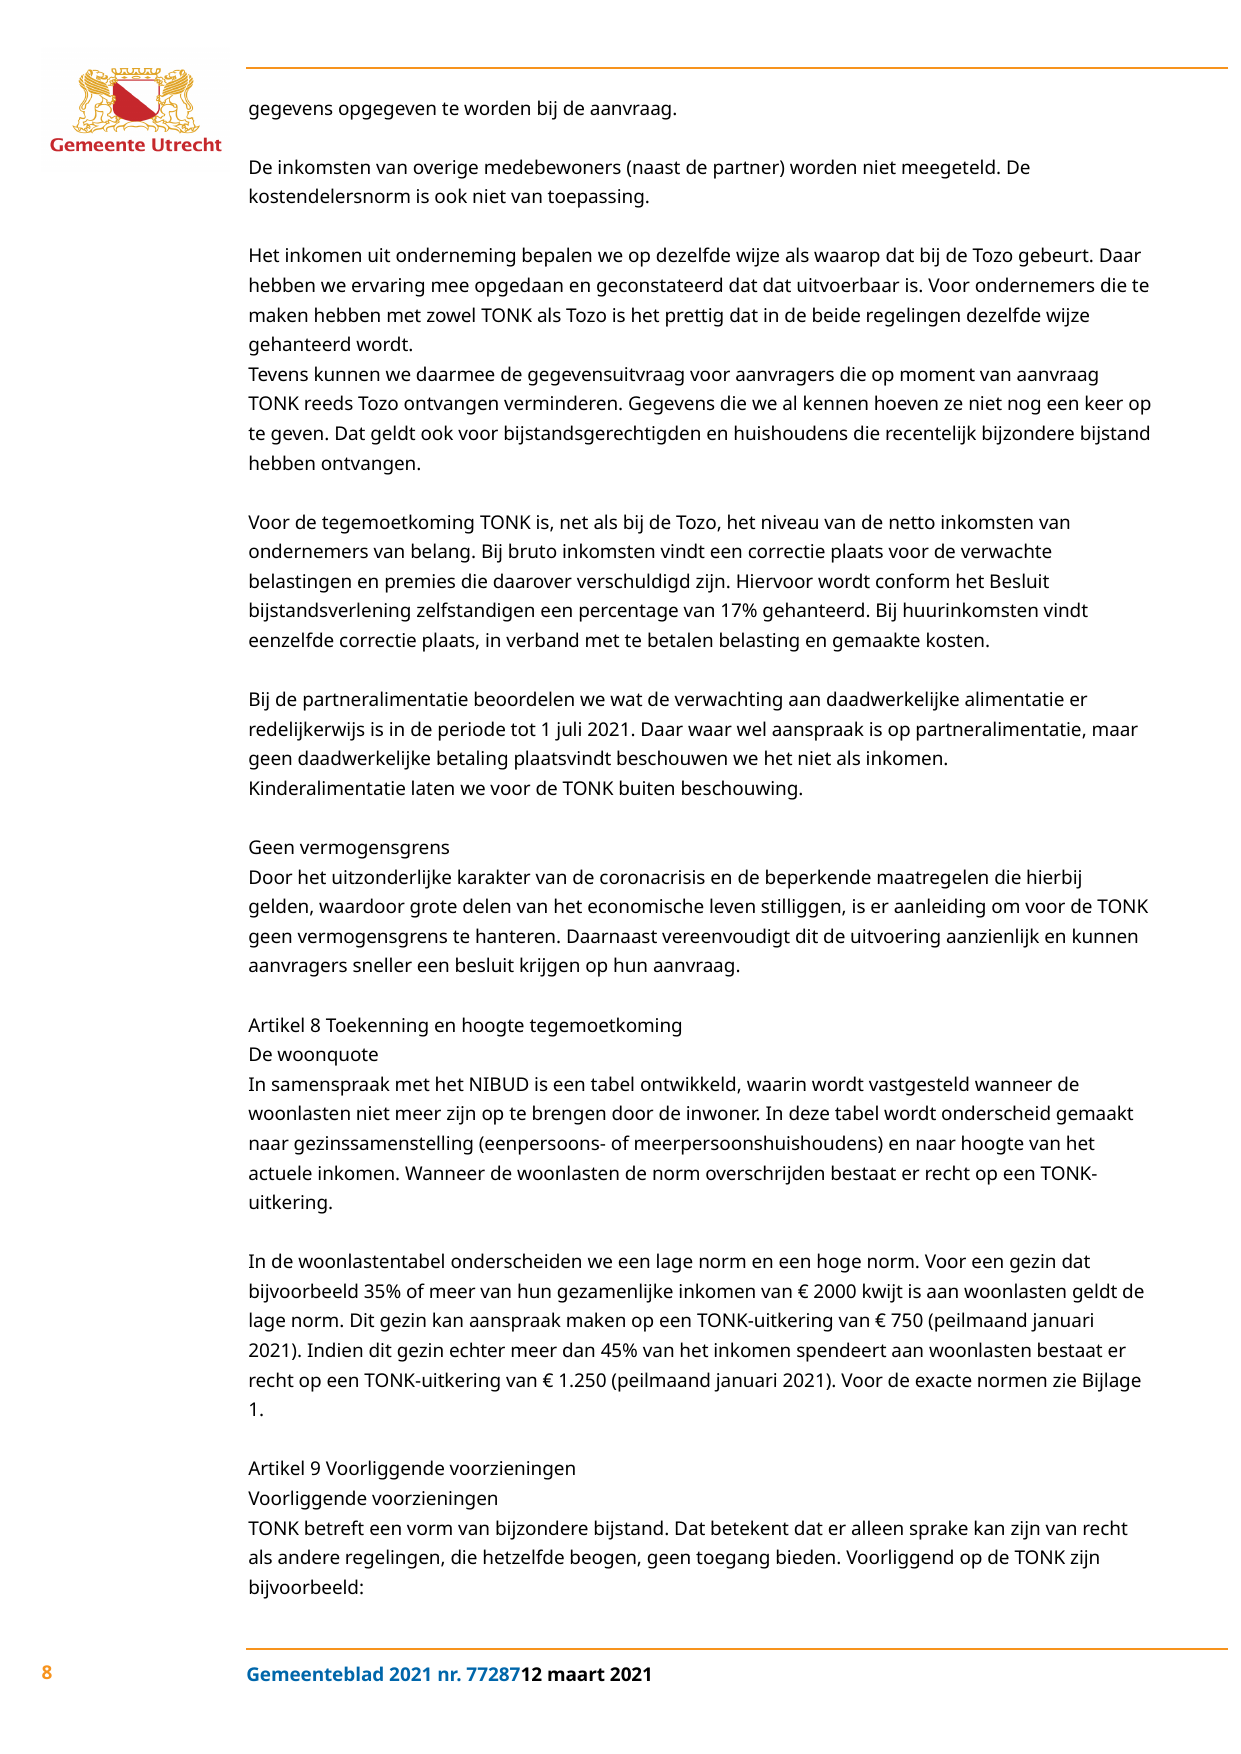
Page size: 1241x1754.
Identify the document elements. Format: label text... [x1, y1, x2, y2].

text Bij de partneralimentatie beoordelen we wat de verwachting aan daadwerkelijke alimentatie er redelijkerwijs is in de periode tot 1 juli 2021. Daar waar wel aanspraak is op partneralimentatie, maar geen daadwerkelijke betaling plaatsvindt beschouwen we het niet als inkomen. [248, 686, 1152, 771]
text Tevens kunnen we daarmee de gegevensuitvraag voor aanvragers die op moment van aanvraag TONK reeds Tozo ontvangen verminderen. Gegevens die we al kennen hoeven ze niet nog een keer op te geven. Dat geldt ook voor bijstandsgerechtigden en huishoudens die recentelijk bijzondere bijstand hebben ontvangen. [248, 361, 1152, 476]
text Artikel 9 Voorliggende voorzieningen [248, 1456, 1152, 1481]
text Door het uitzonderlijke karakter van de coronacrisis en de beperkende maatregelen die hierbij gelden, waardoor grote delen van het economische leven stilliggen, is er aanleiding om voor de TONK geen vermogensgrens te hanteren. Daarnaast vereenvoudigt dit de uitvoering aanzienlijk en kunnen aanvragers sneller een besluit krijgen op hun aanvraag. [248, 864, 1152, 978]
text Artikel 8 Toekenning en hoogte tegemoetkoming [248, 1012, 1152, 1038]
text In samenspraak met het NIBUD is een tabel ontwikkeld, waarin wordt vastgesteld wanneer de woonlasten niet meer zijn op te brengen door de inwoner. In deze tabel wordt onderscheid gemaakt naar gezinssamenstelling (eenpersoons- of meerpersoonshuishoudens) en naar hoogte van het actuele inkomen. Wanneer de woonlasten de norm overschrijden bestaat er recht op een TONK-uitkering. [248, 1071, 1152, 1215]
text Kinderalimentatie laten we voor de TONK buiten beschouwing. [248, 775, 1152, 801]
text Geen vermogensgrens [248, 834, 1152, 860]
text TONK betreft een vorm van bijzondere bijstand. Dat betekent dat er alleen sprake kan zijn van recht als andere regelingen, die hetzelfde beogen, geen toegang bieden. Voorliggend op de TONK zijn bijvoorbeeld: [248, 1515, 1152, 1600]
text De woonquote [248, 1041, 1152, 1067]
text De inkomsten van overige medebewoners (naast de partner) worden niet meegeteld. De kostendelersnorm is ook niet van toepassing. [248, 154, 1152, 209]
text In de woonlastentabel onderscheiden we een lage norm en een hoge norm. Voor een gezin dat bijvoorbeeld 35% of meer van hun gezamenlijke inkomen van € 2000 kwijt is aan woonlasten geldt de lage norm. Dit gezin kan aanspraak maken op een TONK-uitkering van € 750 (peilmaand januari 2021). Indien dit gezin echter meer dan 45% van het inkomen spendeert aan woonlasten bestaat er recht op een TONK-uitkering van € 1.250 (peilmaand januari 2021). Voor de exacte normen zie Bijlage 1. [248, 1248, 1152, 1422]
text Voor de tegemoetkoming TONK is, net als bij de Tozo, het niveau van de netto inkomsten van ondernemers van belang. Bij bruto inkomsten vindt een correctie plaats voor de verwachte belastingen en premies die daarover verschuldigd zijn. Hiervoor wordt conform het Besluit bijstandsverlening zelfstandigen een percentage van 17% gehanteerd. Bij huurinkomsten vindt eenzelfde correctie plaats, in verband met te betalen belasting en gemaakte kosten. [248, 509, 1152, 653]
picture [41, 47, 231, 172]
text Voorliggende voorzieningen [248, 1485, 1152, 1511]
text Het inkomen uit onderneming bepalen we op dezelfde wijze als waarop dat bij de Tozo gebeurt. Daar hebben we ervaring mee opgedaan en geconstateerd dat dat uitvoerbaar is. Voor ondernemers die te maken hebben met zowel TONK als Tozo is het prettig dat in de beide regelingen dezelfde wijze gehanteerd wordt. [248, 243, 1152, 357]
text gegevens opgegeven te worden bij de aanvraag. [248, 95, 1152, 121]
